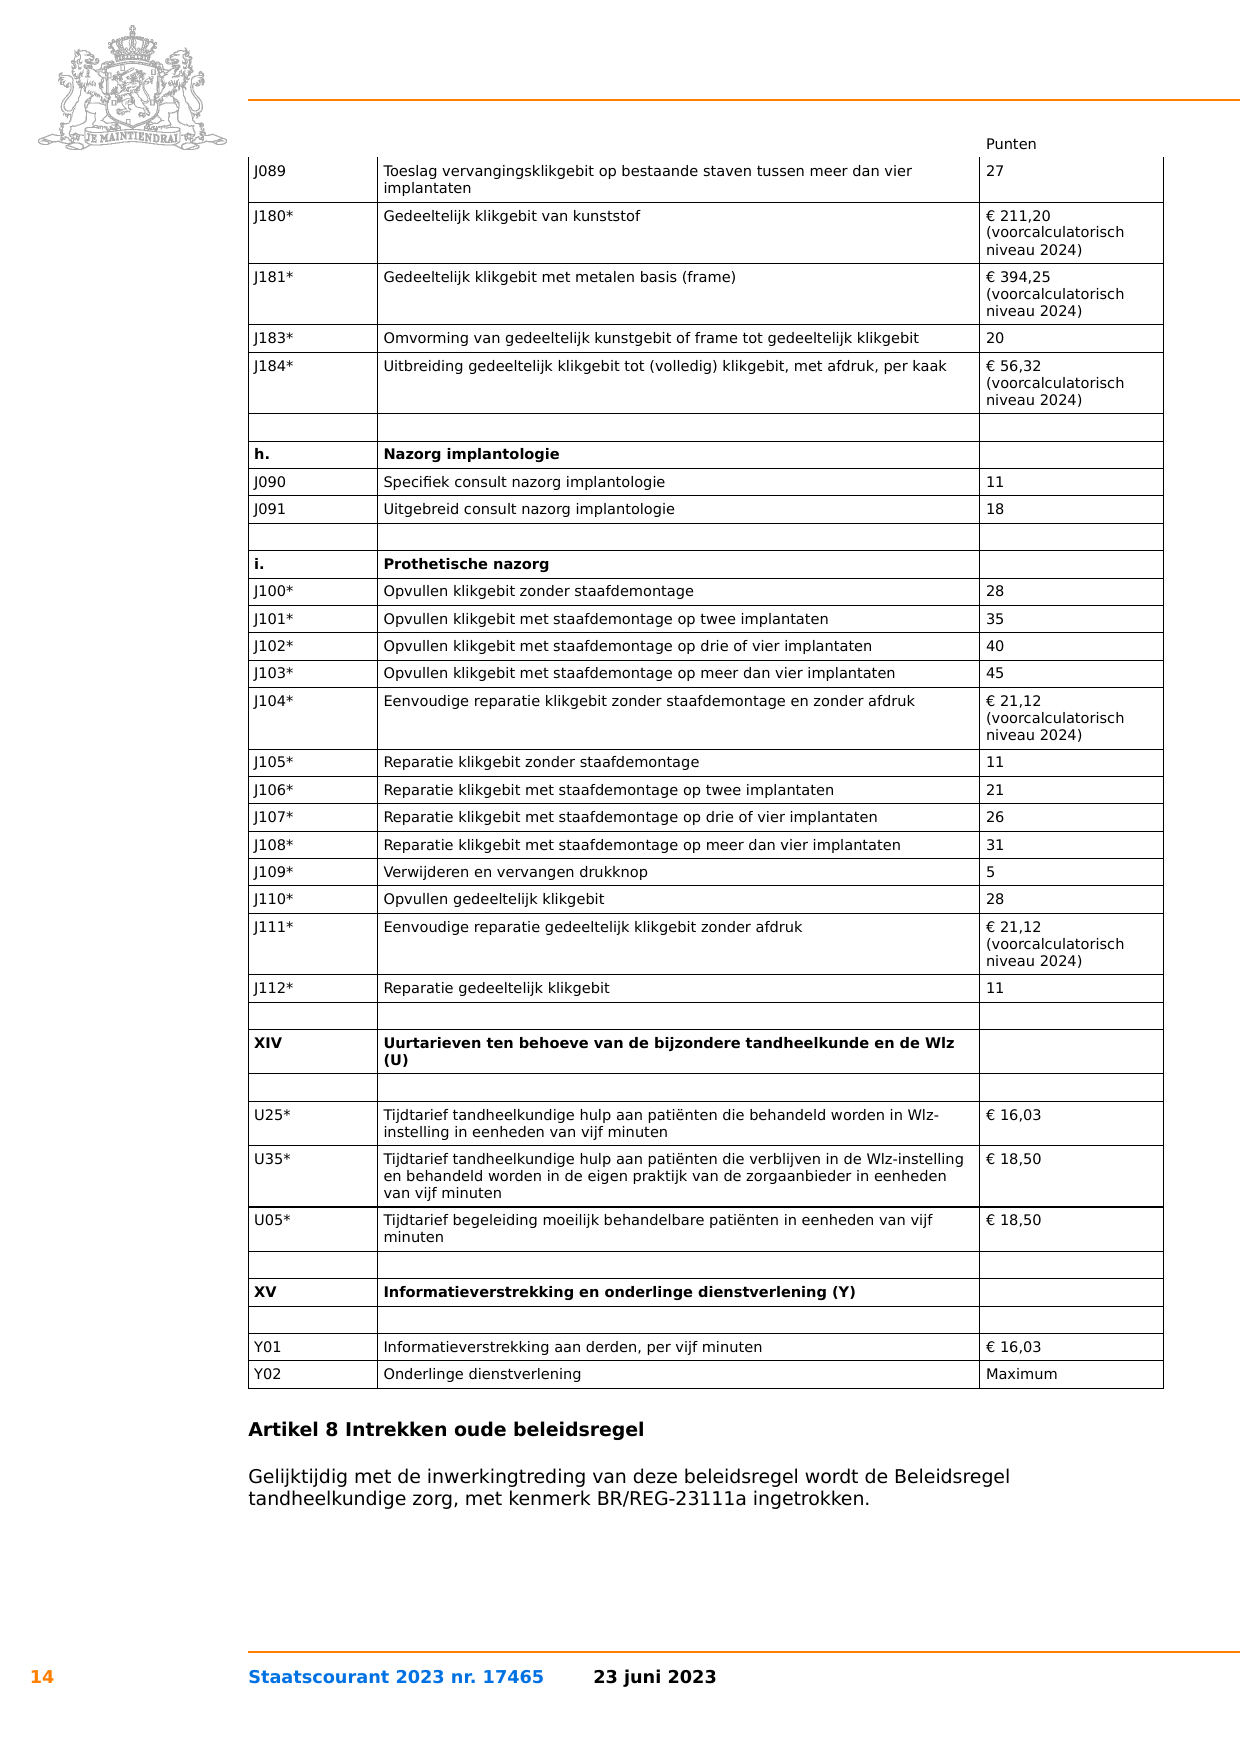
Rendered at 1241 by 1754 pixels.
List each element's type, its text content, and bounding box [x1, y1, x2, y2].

table_cell € 211,20 (voorcalculatorisch niveau 2024) [980, 203, 1163, 263]
table_cell 21 [980, 777, 1163, 803]
table_cell [980, 1279, 1163, 1306]
table_cell [980, 1074, 1163, 1101]
table_cell J110* [249, 886, 377, 913]
table_cell Specifiek consult nazorg implantologie [378, 469, 979, 495]
table_cell h. [249, 442, 377, 468]
table_cell Reparatie klikgebit met staafdemontage op drie of vier implantaten [378, 804, 979, 831]
table_cell [249, 1252, 377, 1278]
table_cell J111* [249, 914, 377, 974]
table_cell € 56,32 (voorcalculatorisch niveau 2024) [980, 353, 1163, 413]
table_cell Opvullen klikgebit met staafdemontage op meer dan vier implantaten [378, 661, 979, 687]
table_cell J101* [249, 606, 377, 632]
table_cell [249, 1003, 377, 1029]
table_cell Tijdtarief tandheelkundige hulp aan patiënten die verblijven in de Wlz-instelling en behandeld worden in de eigen praktijk van de zorgaanbieder in eenheden van vijf minuten [378, 1146, 979, 1206]
table_cell [980, 1252, 1163, 1278]
table_cell J106* [249, 777, 377, 803]
table_cell Nazorg implantologie [378, 442, 979, 468]
table_cell [980, 414, 1163, 441]
table_cell € 21,12 (voorcalculatorisch niveau 2024) [980, 688, 1163, 748]
table_cell Informatieverstrekking en onderlinge dienstverlening (Y) [378, 1279, 979, 1306]
table_cell J107* [249, 804, 377, 831]
table_cell J181* [249, 264, 377, 324]
table_cell J100* [249, 579, 377, 605]
table_cell XIV [249, 1030, 377, 1073]
table_cell [249, 1307, 377, 1333]
table_cell Opvullen klikgebit zonder staafdemontage [378, 579, 979, 605]
table_cell 27 [980, 158, 1163, 202]
table_cell J109* [249, 859, 377, 885]
table_cell U35* [249, 1146, 377, 1206]
table_cell [980, 1003, 1163, 1029]
table_cell i. [249, 551, 377, 577]
table_cell J091 [249, 496, 377, 523]
subtitle Artikel 8 Intrekken oude beleidsregel [248, 1419, 1163, 1441]
table_cell J090 [249, 469, 377, 495]
table_cell Omvorming van gedeeltelijk kunstgebit of frame tot gedeeltelijk klikgebit [378, 325, 979, 352]
table_cell J180* [249, 203, 377, 263]
table_cell [378, 524, 979, 550]
table_cell J104* [249, 688, 377, 748]
table_cell Reparatie gedeeltelijk klikgebit [378, 975, 979, 1002]
table_cell € 18,50 [980, 1146, 1163, 1206]
table_cell 11 [980, 975, 1163, 1002]
table_cell U05* [249, 1208, 377, 1251]
table_cell [378, 1252, 979, 1278]
table_cell J102* [249, 633, 377, 660]
table_cell € 394,25 (voorcalculatorisch niveau 2024) [980, 264, 1163, 324]
table_cell [378, 1074, 979, 1101]
table_cell Uitgebreid consult nazorg implantologie [378, 496, 979, 523]
table_cell 5 [980, 859, 1163, 885]
table_cell Eenvoudige reparatie klikgebit zonder staafdemontage en zonder afdruk [378, 688, 979, 748]
table_cell Eenvoudige reparatie gedeeltelijk klikgebit zonder afdruk [378, 914, 979, 974]
table_cell [249, 414, 377, 441]
table_cell Informatieverstrekking aan derden, per vijf minuten [378, 1334, 979, 1360]
table_cell Tijdtarief tandheelkundige hulp aan patiënten die behandeld worden in Wlz-instelling in eenheden van vijf minuten [378, 1102, 979, 1145]
table_cell Prothetische nazorg [378, 551, 979, 577]
table_cell 40 [980, 633, 1163, 660]
table_cell [980, 524, 1163, 550]
table_cell [980, 442, 1163, 468]
table_header [378, 131, 979, 157]
table_cell 31 [980, 832, 1163, 858]
table_cell J184* [249, 353, 377, 413]
table_cell Gedeeltelijk klikgebit van kunststof [378, 203, 979, 263]
table_cell [980, 1307, 1163, 1333]
table_cell XV [249, 1279, 377, 1306]
table_cell J103* [249, 661, 377, 687]
table_cell Gedeeltelijk klikgebit met metalen basis (frame) [378, 264, 979, 324]
table_cell 11 [980, 750, 1163, 776]
table_cell € 16,03 [980, 1334, 1163, 1360]
table_cell € 18,50 [980, 1208, 1163, 1251]
text Gelijktijdig met de inwerkingtreding van deze beleidsregel wordt de Beleidsregel tandheelkundige zorg, met kenmerk BR/REG-23111a ingetrokken. [248, 1466, 1163, 1510]
table_cell Maximum [980, 1361, 1163, 1388]
table_cell J089 [249, 158, 377, 202]
table_cell J183* [249, 325, 377, 352]
table_cell [249, 524, 377, 550]
table_cell Opvullen klikgebit met staafdemontage op twee implantaten [378, 606, 979, 632]
table_cell J112* [249, 975, 377, 1002]
table_cell [378, 1003, 979, 1029]
table_cell 26 [980, 804, 1163, 831]
table_cell Reparatie klikgebit zonder staafdemontage [378, 750, 979, 776]
table_cell [378, 1307, 979, 1333]
table_cell Opvullen klikgebit met staafdemontage op drie of vier implantaten [378, 633, 979, 660]
table_cell 28 [980, 579, 1163, 605]
table_cell Toeslag vervangingsklikgebit op bestaande staven tussen meer dan vier implantaten [378, 158, 979, 202]
table_cell € 21,12 (voorcalculatorisch niveau 2024) [980, 914, 1163, 974]
table_cell J108* [249, 832, 377, 858]
table_cell 35 [980, 606, 1163, 632]
table_cell Uurtarieven ten behoeve van de bijzondere tandheelkunde en de Wlz (U) [378, 1030, 979, 1073]
table_header [249, 131, 377, 157]
table_cell Opvullen gedeeltelijk klikgebit [378, 886, 979, 913]
table_cell Reparatie klikgebit met staafdemontage op meer dan vier implantaten [378, 832, 979, 858]
table_cell 45 [980, 661, 1163, 687]
table_cell 11 [980, 469, 1163, 495]
table_cell Reparatie klikgebit met staafdemontage op twee implantaten [378, 777, 979, 803]
table_cell Verwijderen en vervangen drukknop [378, 859, 979, 885]
table_cell [980, 1030, 1163, 1073]
table_header Punten [980, 131, 1163, 157]
table_cell Tijdtarief begeleiding moeilijk behandelbare patiënten in eenheden van vijf minuten [378, 1208, 979, 1251]
table_cell [980, 551, 1163, 577]
table_cell J105* [249, 750, 377, 776]
table_cell 28 [980, 886, 1163, 913]
table_cell Onderlinge dienstverlening [378, 1361, 979, 1388]
table_cell U25* [249, 1102, 377, 1145]
table_cell [249, 1074, 377, 1101]
table_cell 20 [980, 325, 1163, 352]
picture [38, 25, 227, 150]
table_cell Uitbreiding gedeeltelijk klikgebit tot (volledig) klikgebit, met afdruk, per kaak [378, 353, 979, 413]
table_cell Y02 [249, 1361, 377, 1388]
table_cell [378, 414, 979, 441]
table_cell € 16,03 [980, 1102, 1163, 1145]
table_cell Y01 [249, 1334, 377, 1360]
table_cell 18 [980, 496, 1163, 523]
